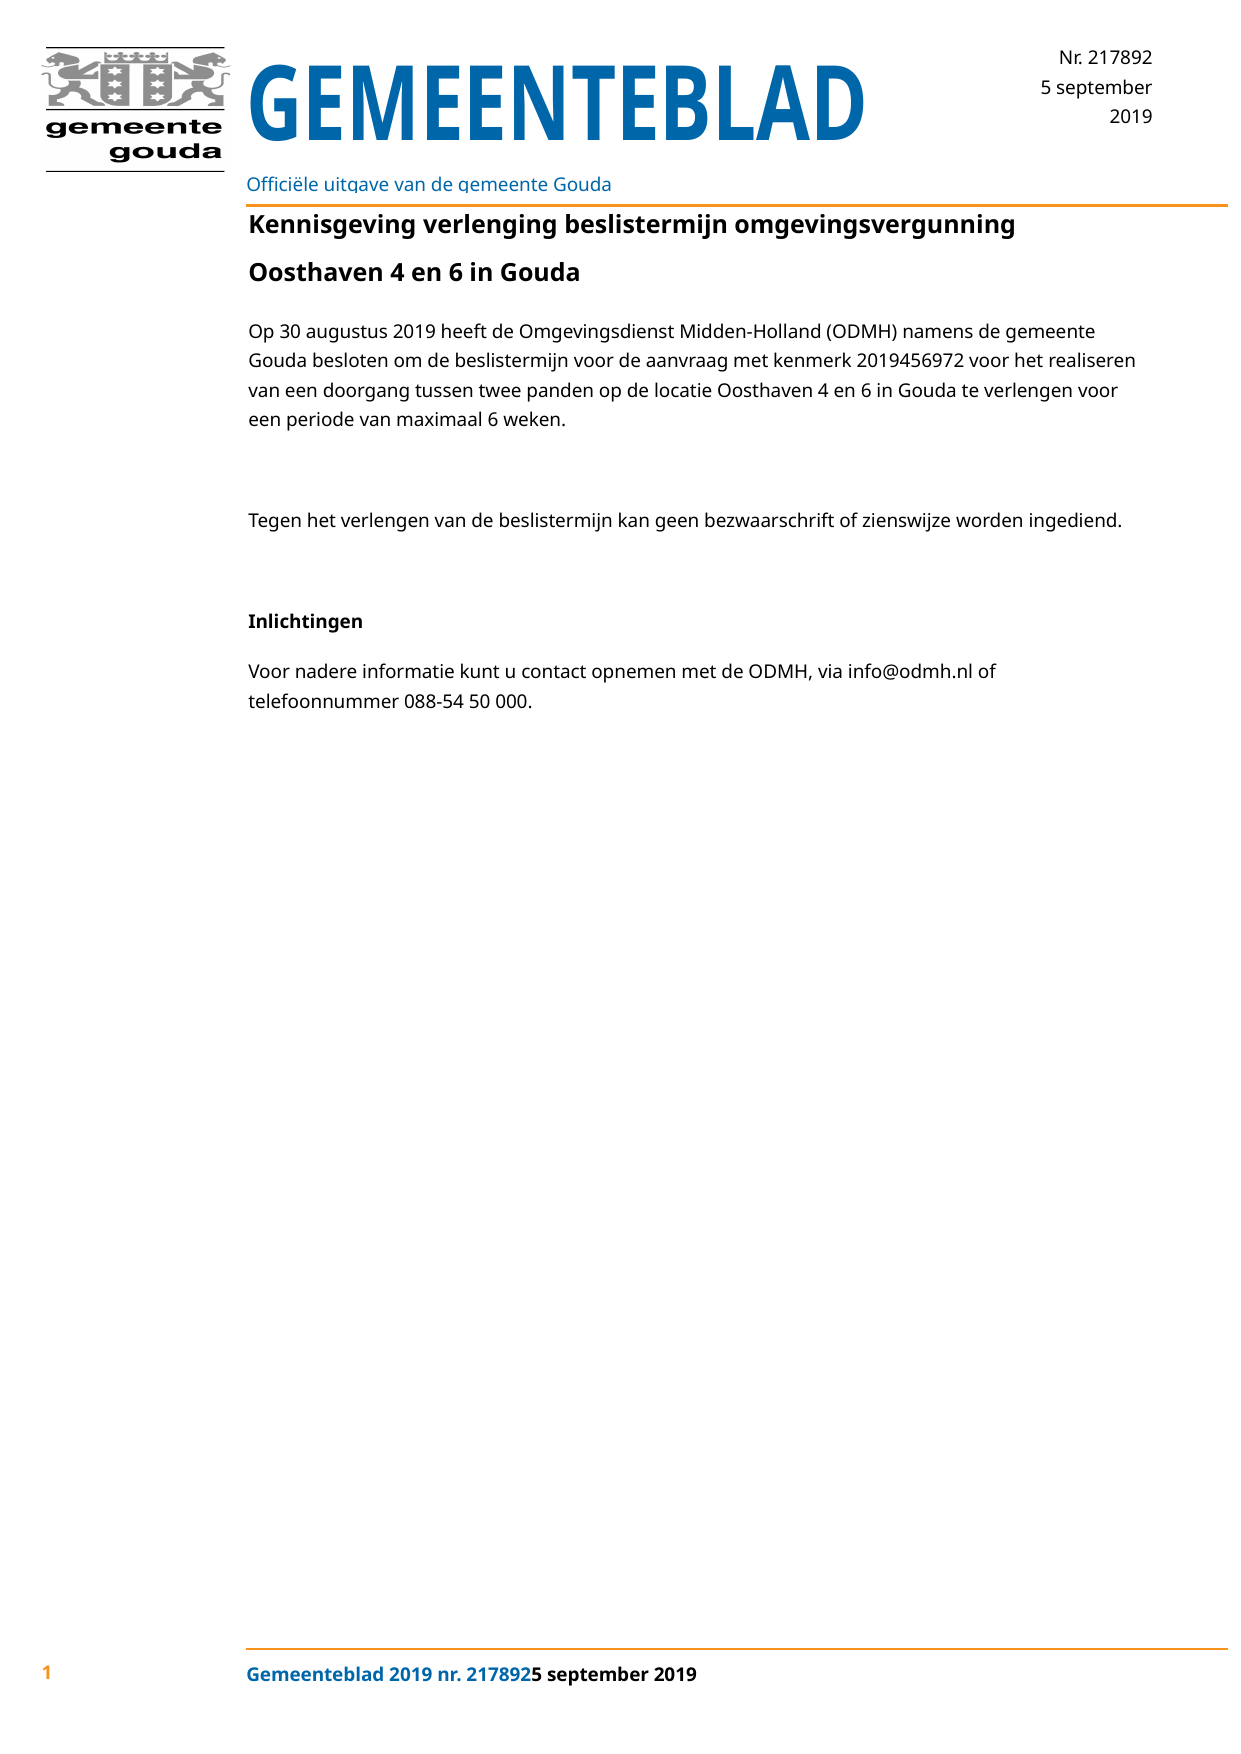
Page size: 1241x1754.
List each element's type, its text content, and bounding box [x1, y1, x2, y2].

text Voor nadere informatie kunt u contact opnemen met de ODMH, via info@odmh.nl of telefoonnummer 088-54 50 000. [248, 659, 1152, 714]
text Kennisgeving verlenging beslistermijn omgevingsvergunning Oosthaven 4 en 6 in Gouda [248, 207, 1152, 288]
text Tegen het verlengen van de beslistermijn kan geen bezwaarschrift of zienswijze worden ingediend. [248, 507, 1152, 533]
picture [41, 47, 231, 172]
text Op 30 augustus 2019 heeft de Omgevingsdienst Midden-Holland (ODMH) namens de gemeente Gouda besloten om de beslistermijn voor de aanvraag met kenmerk 2019456972 voor het realiseren van een doorgang tussen twee panden op de locatie Oosthaven 4 en 6 in Gouda te verlengen voor een periode van maximaal 6 weken. [248, 318, 1152, 432]
text Inlichtingen [248, 608, 1152, 634]
